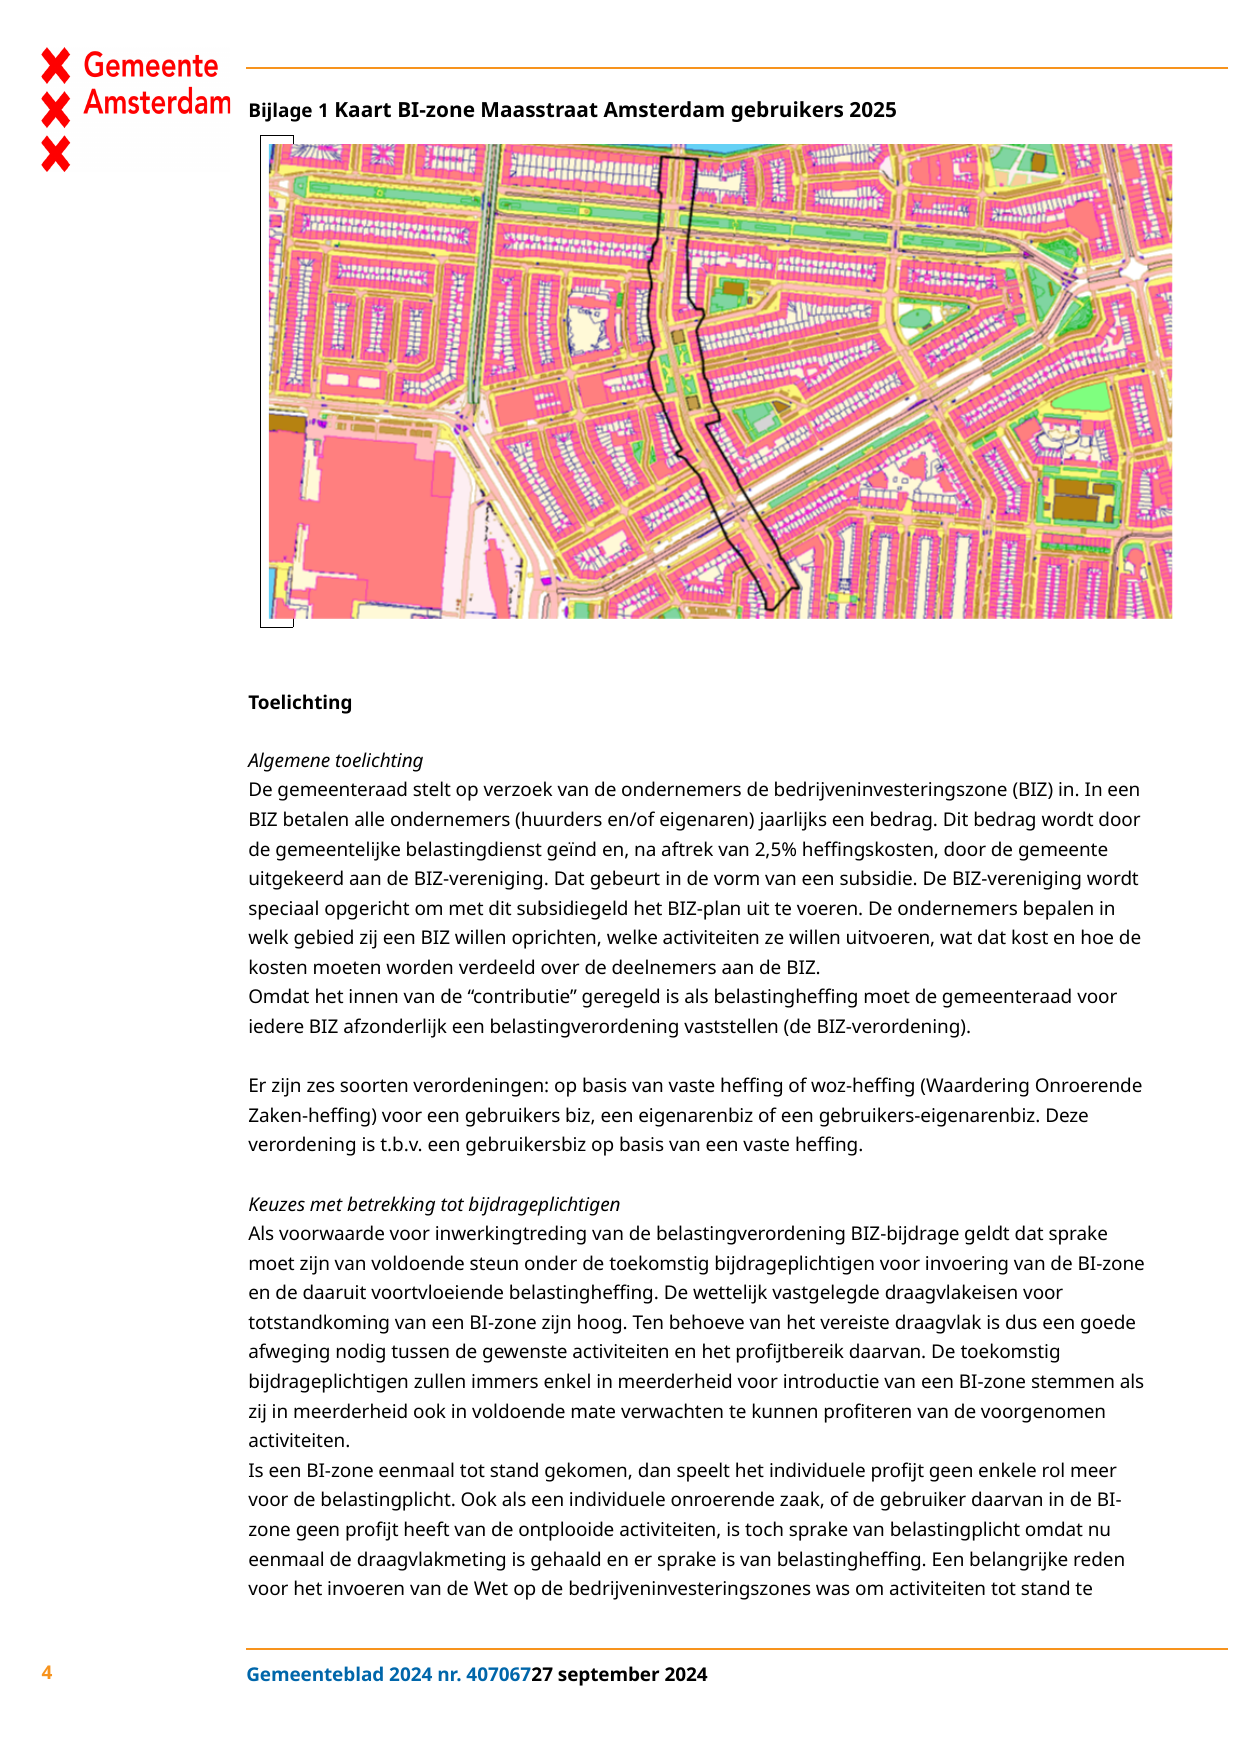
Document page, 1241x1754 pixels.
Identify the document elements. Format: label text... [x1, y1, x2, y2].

text Als voorwaarde voor inwerkingtreding van de belastingverordening BIZ-bijdrage geldt dat sprake moet zijn van voldoende steun onder de toekomstig bijdrageplichtigen voor invoering van de BI-zone en de daaruit voortvloeiende belastingheffing. De wettelijk vastgelegde draagvlakeisen voor totstandkoming van een BI-zone zijn hoog. Ten behoeve van het vereiste draagvlak is dus een goede afweging nodig tussen de gewenste activiteiten en het profijtbereik daarvan. De toekomstig bijdrageplichtigen zullen immers enkel in meerderheid voor introductie van een BI-zone stemmen als zij in meerderheid ook in voldoende mate verwachten te kunnen profiteren van de voorgenomen activiteiten. [248, 1220, 1152, 1453]
text Toelichting [248, 678, 1152, 718]
text Algemene toelichting [248, 747, 1152, 773]
text De gemeenteraad stelt op verzoek van de ondernemers de bedrijveninvesteringszone (BIZ) in. In een BIZ betalen alle ondernemers (huurders en/of eigenaren) jaarlijks een bedrag. Dit bedrag wordt door de gemeentelijke belastingdienst geïnd en, na aftrek van 2,5% heffingskosten, door de gemeente uitgekeerd aan de BIZ-vereniging. Dat gebeurt in de vorm van een subsidie. De BIZ-vereniging wordt speciaal opgericht om met dit subsidiegeld het BIZ-plan uit te voeren. De ondernemers bepalen in welk gebied zij een BIZ willen oprichten, welke activiteiten ze willen uitvoeren, wat dat kost en hoe de kosten moeten worden verdeeld over de deelnemers aan de BIZ. [248, 777, 1152, 980]
picture [41, 47, 231, 172]
text Omdat het innen van de “contributie” geregeld is als belastingheffing moet de gemeenteraad voor iedere BIZ afzonderlijk een belastingverordening vaststellen (de BIZ-verordening). [248, 984, 1152, 1039]
text Keuzes met betrekking tot bijdrageplichtigen [248, 1191, 1152, 1216]
text Bijlage 1 Kaart BI-zone Maasstraat Amsterdam gebruikers 2025 [248, 95, 1152, 123]
text Is een BI-zone eenmaal tot stand gekomen, dan speelt het individuele profijt geen enkele rol meer voor de belastingplicht. Ook als een individuele onroerende zaak, of de gebruiker daarvan in de BI-zone geen profijt heeft van de ontplooide activiteiten, is toch sprake van belastingplicht omdat nu eenmaal de draagvlakmeting is gehaald en er sprake is van belastingheffing. Een belangrijke reden voor het invoeren van de Wet op de bedrijveninvesteringszones was om activiteiten tot stand te [248, 1457, 1152, 1601]
text Er zijn zes soorten verordeningen: op basis van vaste heffing of woz-heffing (Waardering Onroerende Zaken-heffing) voor een gebruikers biz, een eigenarenbiz of een gebruikers-eigenarenbiz. Deze verordening is t.b.v. een gebruikersbiz op basis van een vaste heffing. [248, 1072, 1152, 1157]
picture [268, 144, 1173, 619]
